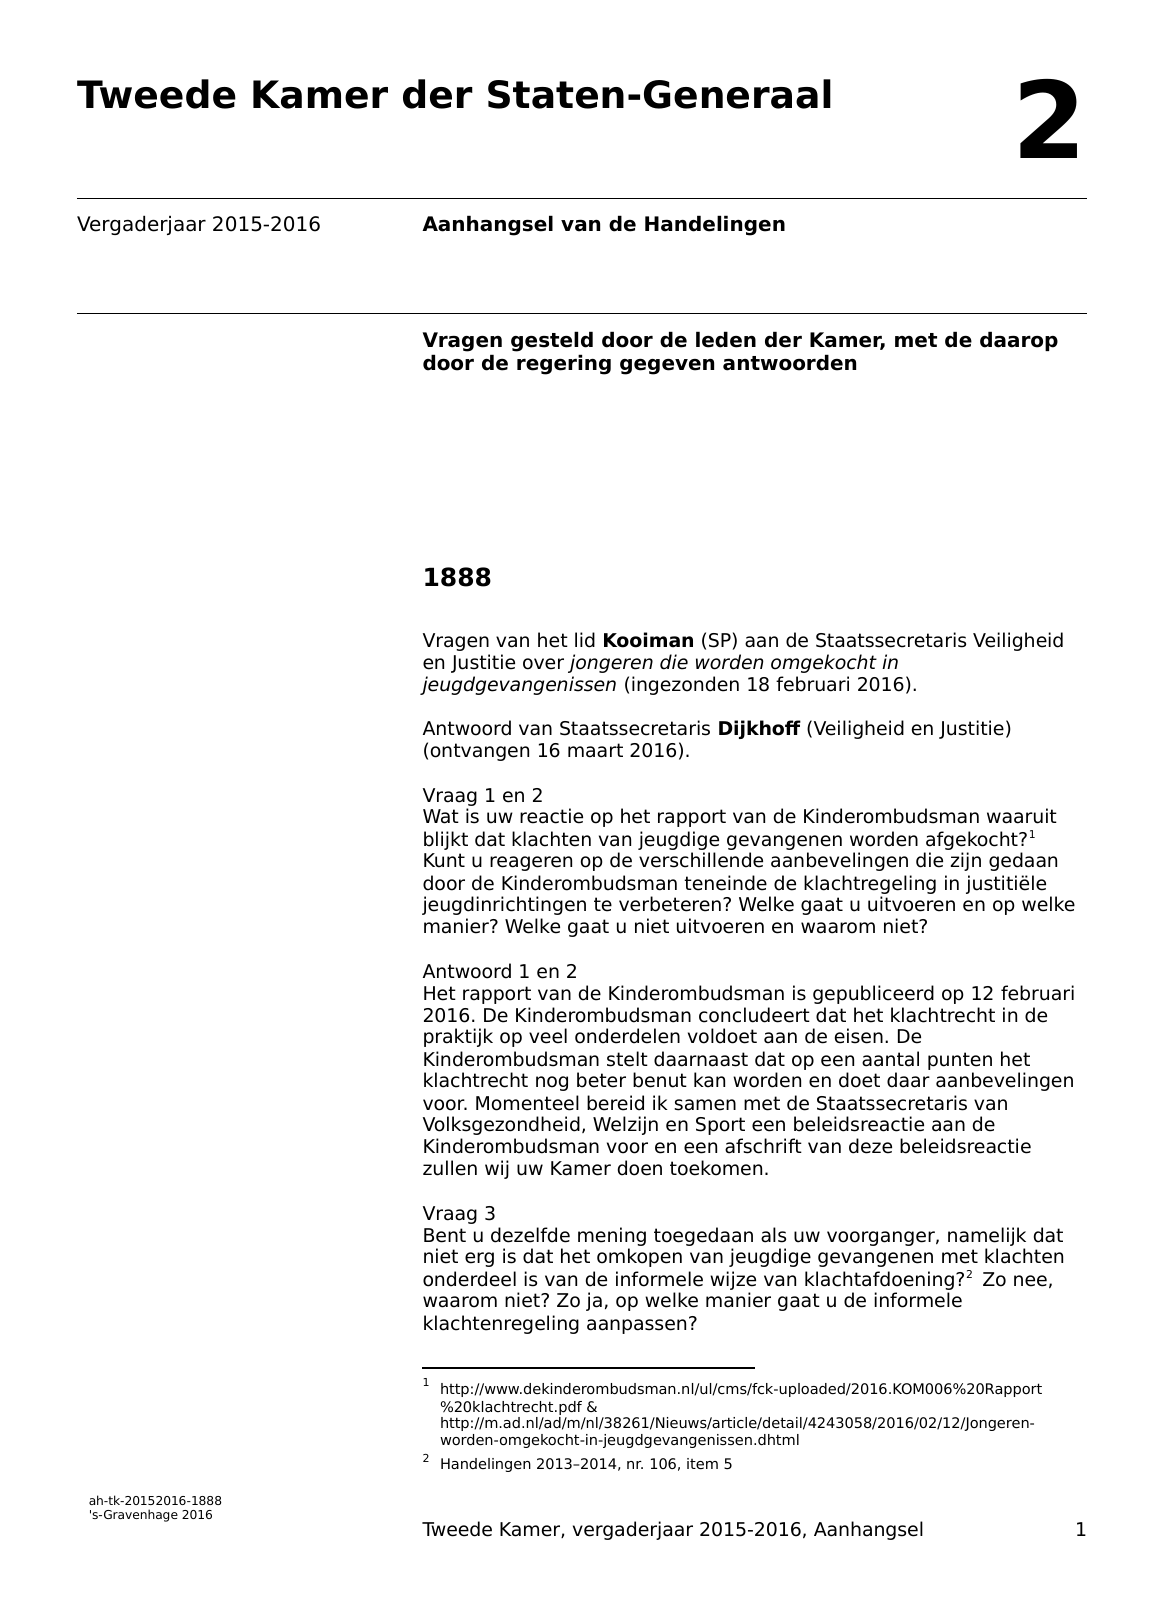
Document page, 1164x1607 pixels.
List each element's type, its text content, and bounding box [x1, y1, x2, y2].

text Kunt u reageren op de verschillende aanbevelingen die zijn gedaan door de Kinderombudsman teneinde de klachtregeling in justitiële jeugdinrichtingen te verbeteren? Welke gaat u uitvoeren en op welke manier? Welke gaat u niet uitvoeren en waarom niet? [422, 850, 1087, 938]
table_cell Aanhangsel van de Handelingen [422, 199, 1087, 313]
text Antwoord 1 en 2 [422, 961, 1087, 982]
text Antwoord van Staatssecretaris Dijkhoff (Veiligheid en Justitie) (ontvangen 16 maart 2016). [422, 718, 1087, 762]
table_cell Vragen gesteld door de leden der Kamer, met de daarop door de regering gegeven antwoorden [422, 314, 1087, 375]
text 's-Gravenhage 2016 [88, 1508, 323, 1522]
table_cell Vergaderjaar 2015-2016 [77, 199, 422, 313]
text Handelingen 2013–2014, nr. 106, item 5 [422, 1452, 1087, 1474]
text 1888 [422, 563, 1087, 592]
text http://www.dekinderombudsman.nl/ul/cms/fck-uploaded/2016.KOM006%20Rapport%20klachtrecht.pdf & http://m.ad.nl/ad/m/nl/38261/Nieuws/article/detail/4243058/2016/02/12/Jongeren-worden-omgekocht-in-jeugdgevangenissen.dhtml [422, 1377, 1087, 1449]
table_header Tweede Kamer der Staten-Generaal [77, 59, 886, 198]
text Vraag 1 en 2 [422, 784, 1087, 806]
text Bent u dezelfde mening toegedaan als uw voorganger, namelijk dat niet erg is dat het omkopen van jeugdige gevangenen met klachten onderdeel is van de informele wijze van klachtafdoening? Zo nee, waarom niet? Zo ja, op welke manier gaat u de informele klachtenregeling aanpassen? [422, 1224, 1087, 1334]
table_cell [77, 314, 422, 375]
table_header 2 [886, 59, 1087, 198]
text ah-tk-20152016-1888 [88, 1494, 323, 1508]
text Vragen van het lid Kooiman (SP) aan de Staatssecretaris Veiligheid en Justitie over jongeren die worden omgekocht in jeugdgevangenissen (ingezonden 18 februari 2016). [422, 630, 1087, 696]
text Vraag 3 [422, 1202, 1087, 1224]
text Wat is uw reactie op het rapport van de Kinderombudsman waaruit blijkt dat klachten van jeugdige gevangenen worden afgekocht? [422, 806, 1087, 850]
text Het rapport van de Kinderombudsman is gepubliceerd op 12 februari 2016. De Kinderombudsman concludeert dat het klachtrecht in de praktijk op veel onderdelen voldoet aan de eisen. De Kinderombudsman stelt daarnaast dat op een aantal punten het klachtrecht nog beter benut kan worden en doet daar aanbevelingen voor. Momenteel bereid ik samen met de Staatssecretaris van Volksgezondheid, Welzijn en Sport een beleidsreactie aan de Kinderombudsman voor en een afschrift van deze beleidsreactie zullen wij uw Kamer doen toekomen. [422, 982, 1087, 1180]
